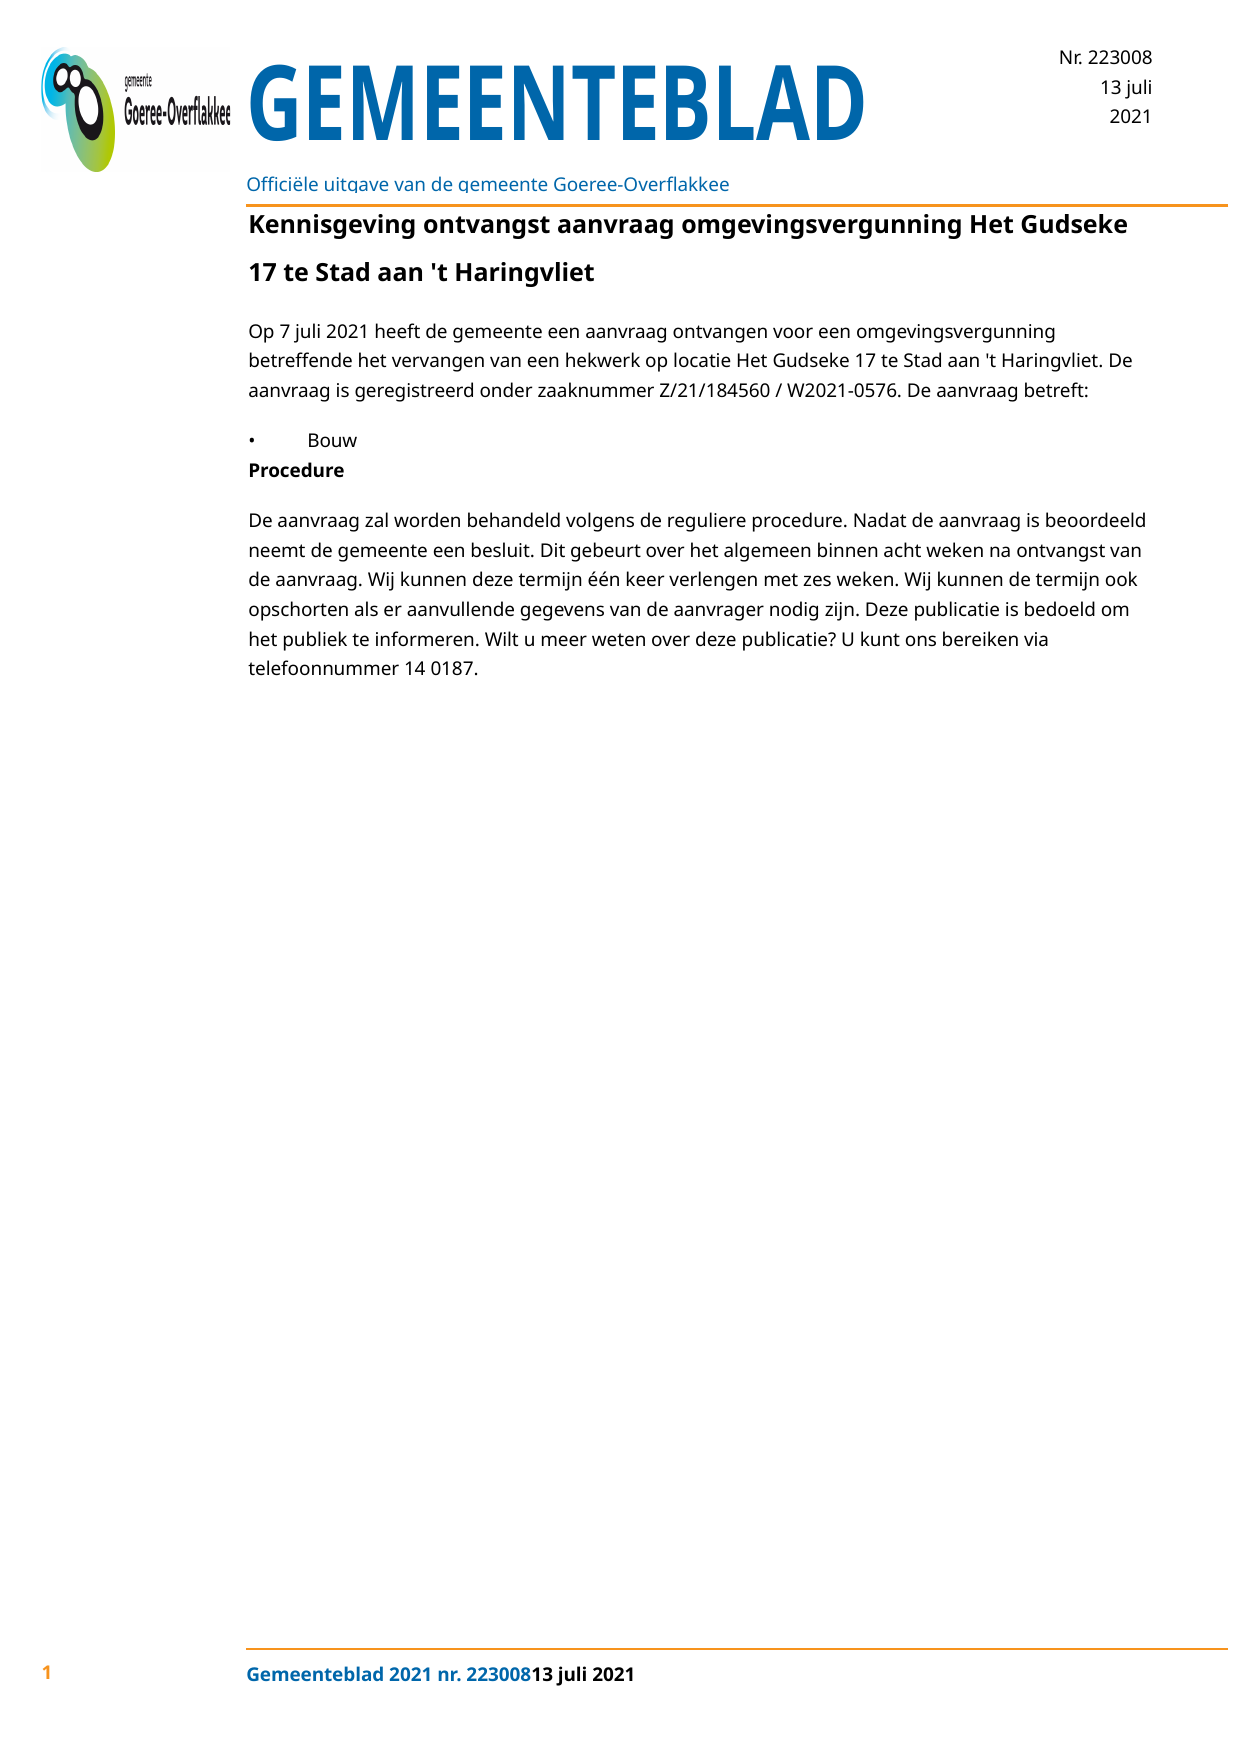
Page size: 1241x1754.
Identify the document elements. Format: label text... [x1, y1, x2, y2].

picture [41, 47, 231, 172]
list Bouw [248, 427, 1152, 453]
text Kennisgeving ontvangst aanvraag omgevingsvergunning Het Gudseke 17 te Stad aan 't Haringvliet [248, 207, 1152, 288]
text De aanvraag zal worden behandeld volgens de reguliere procedure. Nadat de aanvraag is beoordeeld neemt de gemeente een besluit. Dit gebeurt over het algemeen binnen acht weken na ontvangst van de aanvraag. Wij kunnen deze termijn één keer verlengen met zes weken. Wij kunnen de termijn ook opschorten als er aanvullende gegevens van de aanvrager nodig zijn. Deze publicatie is bedoeld om het publiek te informeren. Wilt u meer weten over deze publicatie? U kunt ons bereiken via telefoonnummer 14 0187. [248, 507, 1152, 681]
text Procedure [248, 457, 1152, 483]
text Op 7 juli 2021 heeft de gemeente een aanvraag ontvangen voor een omgevingsvergunning betreffende het vervangen van een hekwerk op locatie Het Gudseke 17 te Stad aan 't Haringvliet. De aanvraag is geregistreerd onder zaaknummer Z/21/184560 / W2021-0576. De aanvraag betreft: [248, 318, 1152, 403]
